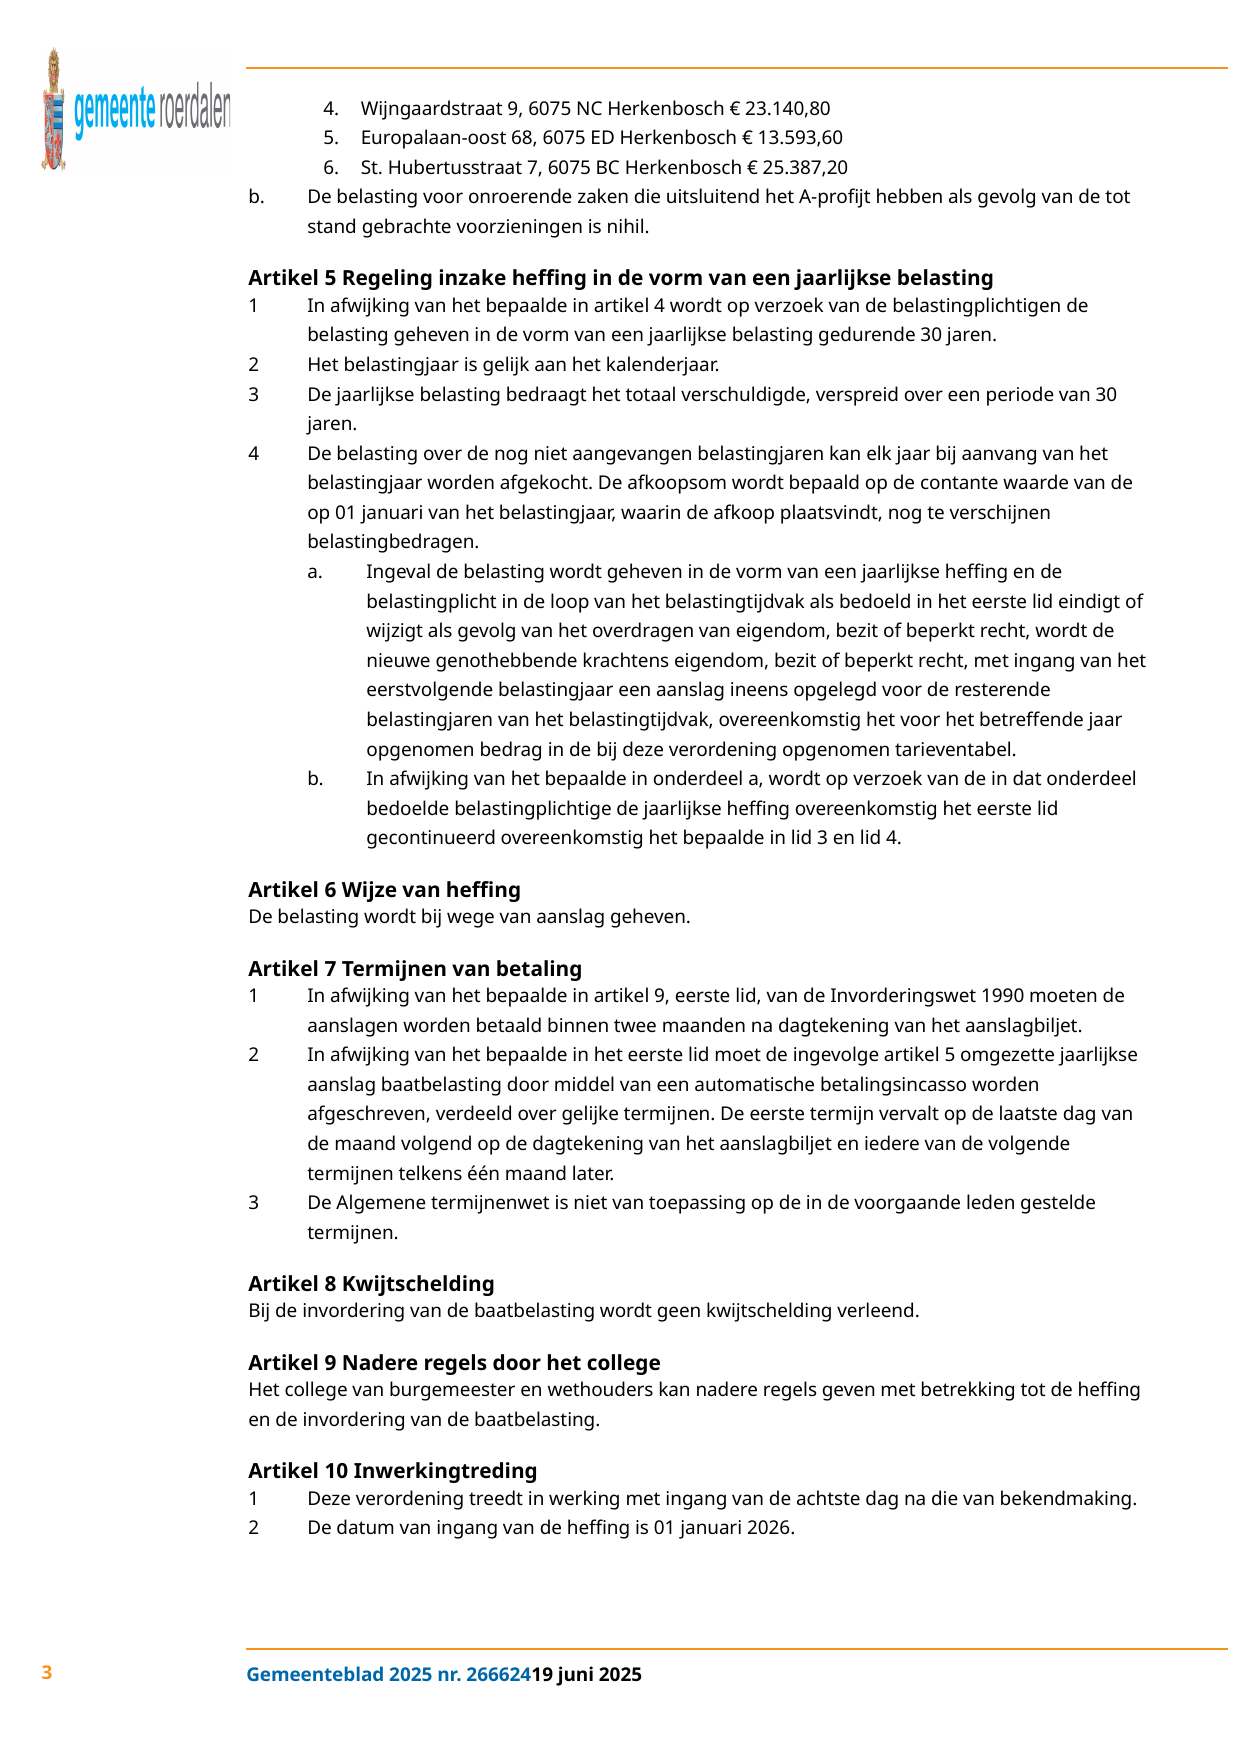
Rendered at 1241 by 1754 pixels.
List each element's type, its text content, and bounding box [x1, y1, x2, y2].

list Deze verordening treedt in werking met ingang van de achtste dag na die van bekendmaking. [248, 1485, 1152, 1511]
list De Algemene termijnenwet is niet van toepassing op de in de voorgaande leden gestelde termijnen. [248, 1189, 1152, 1244]
list Europalaan-oost 68, 6075 ED Herkenbosch € 13.593,60 [323, 124, 1152, 150]
text Artikel 10 Inwerkingtreding [248, 1457, 1152, 1485]
list De datum van ingang van de heffing is 01 januari 2026. [248, 1514, 1152, 1540]
list Wijngaardstraat 9, 6075 NC Herkenbosch € 23.140,80 [323, 95, 1152, 121]
list St. Hubertusstraat 7, 6075 BC Herkenbosch € 25.387,20 [323, 154, 1152, 180]
list In afwijking van het bepaalde in het eerste lid moet de ingevolge artikel 5 omgezette jaarlijkse aanslag baatbelasting door middel van een automatische betalingsincasso worden afgeschreven, verdeeld over gelijke termijnen. De eerste termijn vervalt op de laatste dag van de maand volgend op de dagtekening van het aanslagbiljet en iedere van de volgende termijnen telkens één maand later. [248, 1041, 1152, 1185]
picture [41, 47, 231, 172]
list Ingeval de belasting wordt geheven in de vorm van een jaarlijkse heffing en de belastingplicht in de loop van het belastingtijdvak als bedoeld in het eerste lid eindigt of wijzigt als gevolg van het overdragen van eigendom, bezit of beperkt recht, wordt de nieuwe genothebbende krachtens eigendom, bezit of beperkt recht, met ingang van het eerstvolgende belastingjaar een aanslag ineens opgelegd voor de resterende belastingjaren van het belastingtijdvak, overeenkomstig het voor het betreffende jaar opgenomen bedrag in de bij deze verordening opgenomen tarieventabel. [307, 558, 1152, 761]
text Artikel 8 Kwijtschelding [248, 1269, 1152, 1298]
text Het college van burgemeester en wethouders kan nadere regels geven met betrekking tot de heffing en de invordering van de baatbelasting. [248, 1377, 1152, 1432]
text Artikel 5 Regeling inzake heffing in de vorm van een jaarlijkse belasting [248, 263, 1152, 292]
list In afwijking van het bepaalde in artikel 9, eerste lid, van de Invorderingswet 1990 moeten de aanslagen worden betaald binnen twee maanden na dagtekening van het aanslagbiljet. [248, 982, 1152, 1037]
text Artikel 7 Termijnen van betaling [248, 954, 1152, 982]
list In afwijking van het bepaalde in onderdeel a, wordt op verzoek van de in dat onderdeel bedoelde belastingplichtige de jaarlijkse heffing overeenkomstig het eerste lid gecontinueerd overeenkomstig het bepaalde in lid 3 en lid 4. [307, 765, 1152, 850]
list Het belastingjaar is gelijk aan het kalenderjaar. [248, 351, 1152, 377]
list De jaarlijkse belasting bedraagt het totaal verschuldigde, verspreid over een periode van 30 jaren. [248, 381, 1152, 436]
list De belasting voor onroerende zaken die uitsluitend het A-profijt hebben als gevolg van de tot stand gebrachte voorzieningen is nihil. [248, 183, 1152, 239]
list In afwijking van het bepaalde in artikel 4 wordt op verzoek van de belastingplichtigen de belasting geheven in de vorm van een jaarlijkse belasting gedurende 30 jaren. [248, 292, 1152, 347]
list De belasting over de nog niet aangevangen belastingjaren kan elk jaar bij aanvang van het belastingjaar worden afgekocht. De afkoopsom wordt bepaald op de contante waarde van de op 01 januari van het belastingjaar, waarin de afkoop plaatsvindt, nog te verschijnen belastingbedragen. [248, 440, 1152, 554]
text Artikel 9 Nadere regels door het college [248, 1348, 1152, 1377]
text Bij de invordering van de baatbelasting wordt geen kwijtschelding verleend. [248, 1298, 1152, 1323]
text Artikel 6 Wijze van heffing [248, 875, 1152, 903]
text De belasting wordt bij wege van aanslag geheven. [248, 903, 1152, 929]
